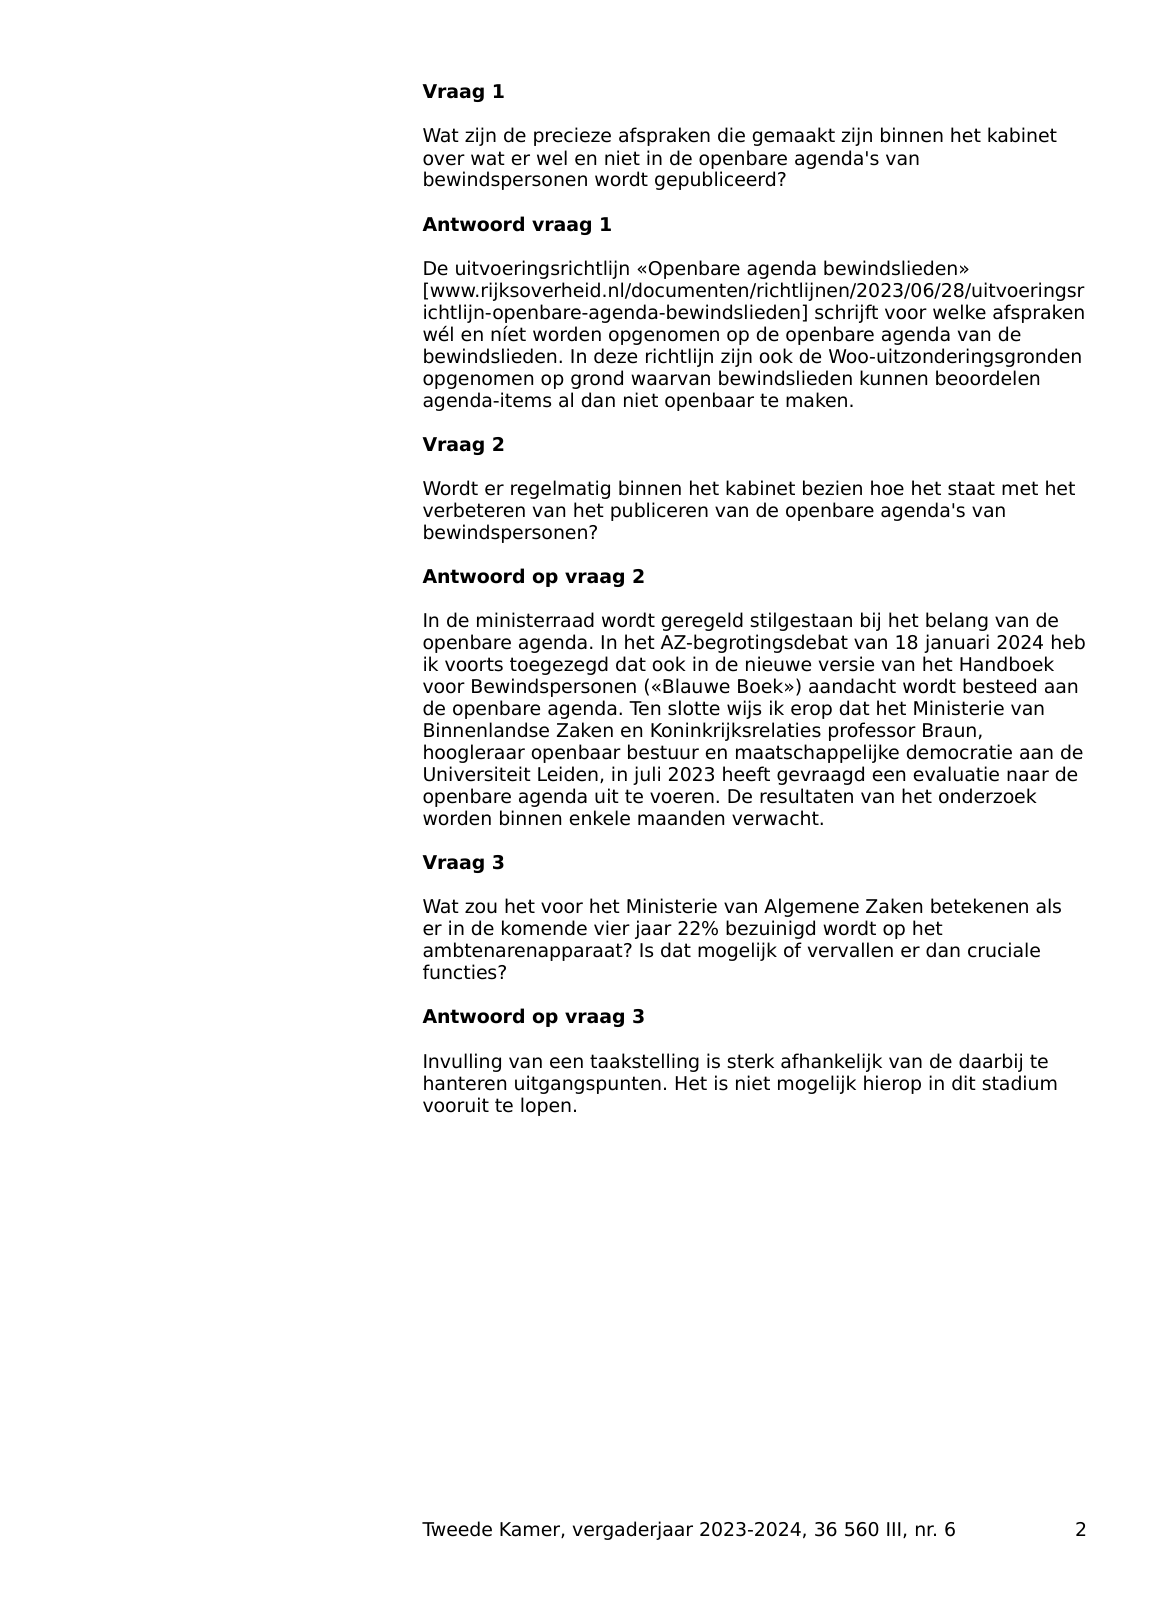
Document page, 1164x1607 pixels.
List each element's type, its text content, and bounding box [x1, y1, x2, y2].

text Wat zijn de precieze afspraken die gemaakt zijn binnen het kabinet over wat er wel en niet in de openbare agenda's van bewindspersonen wordt gepubliceerd? [422, 125, 1087, 191]
subtitle Vraag 2 [422, 434, 1087, 456]
text Wordt er regelmatig binnen het kabinet bezien hoe het staat met het verbeteren van het publiceren van de openbare agenda's van bewindspersonen? [422, 478, 1087, 544]
text In de ministerraad wordt geregeld stilgestaan bij het belang van de openbare agenda. In het AZ-begrotingsdebat van 18 januari 2024 heb ik voorts toegezegd dat ook in de nieuwe versie van het Handboek voor Bewindspersonen («Blauwe Boek») aandacht wordt besteed aan de openbare agenda. Ten slotte wijs ik erop dat het Ministerie van Binnenlandse Zaken en Koninkrijksrelaties professor Braun, hoogleraar openbaar bestuur en maatschappelijke democratie aan de Universiteit Leiden, in juli 2023 heeft gevraagd een evaluatie naar de openbare agenda uit te voeren. De resultaten van het onderzoek worden binnen enkele maanden verwacht. [422, 610, 1087, 830]
subtitle Vraag 1 [422, 81, 1087, 103]
subtitle Antwoord op vraag 3 [422, 1006, 1087, 1028]
subtitle Vraag 3 [422, 852, 1087, 874]
subtitle Antwoord op vraag 2 [422, 566, 1087, 588]
text De uitvoeringsrichtlijn «Openbare agenda bewindslieden» [www.rijksoverheid.nl/documenten/richtlijnen/2023/06/28/uitvoeringsrichtlijn-openbare-agenda-bewindslieden] schrijft voor welke afspraken wél en níet worden opgenomen op de openbare agenda van de bewindslieden. In deze richtlijn zijn ook de Woo-uitzonderingsgronden opgenomen op grond waarvan bewindslieden kunnen beoordelen agenda-items al dan niet openbaar te maken. [422, 258, 1087, 412]
text Invulling van een taakstelling is sterk afhankelijk van de daarbij te hanteren uitgangspunten. Het is niet mogelijk hierop in dit stadium vooruit te lopen. [422, 1051, 1087, 1117]
subtitle Antwoord vraag 1 [422, 213, 1087, 236]
text Wat zou het voor het Ministerie van Algemene Zaken betekenen als er in de komende vier jaar 22% bezuinigd wordt op het ambtenarenapparaat? Is dat mogelijk of vervallen er dan cruciale functies? [422, 896, 1087, 984]
